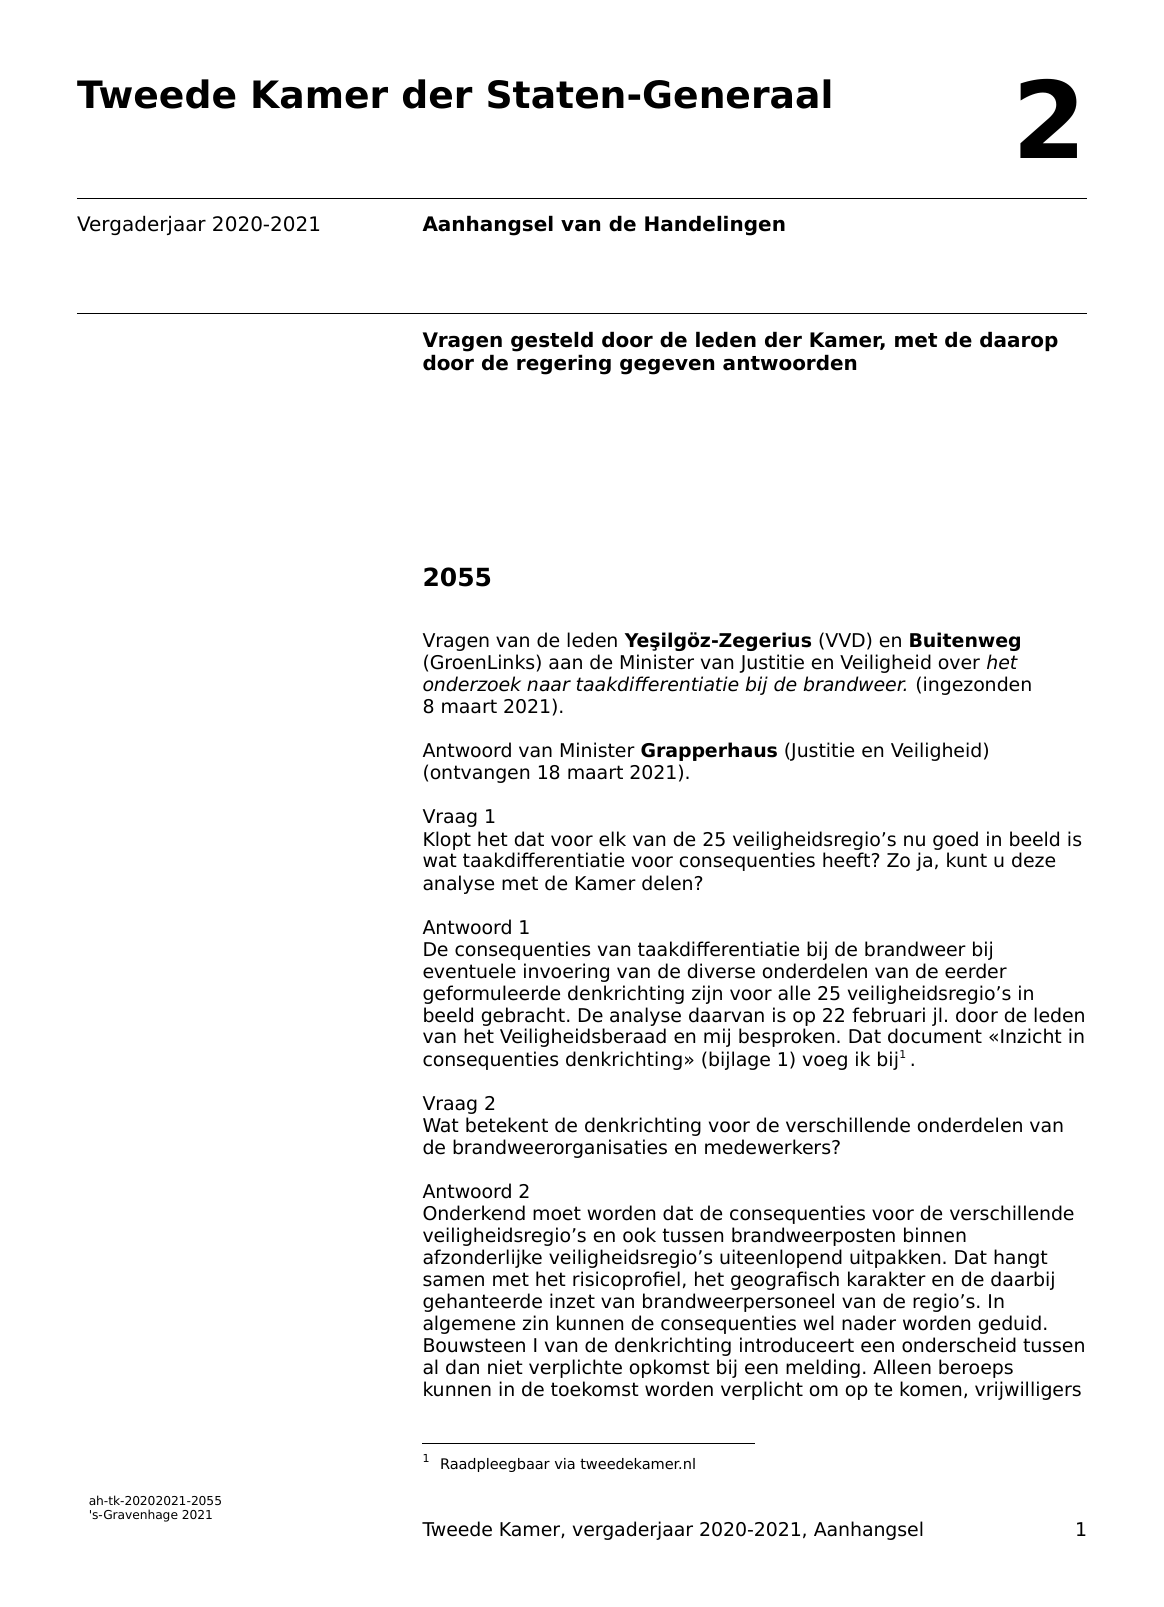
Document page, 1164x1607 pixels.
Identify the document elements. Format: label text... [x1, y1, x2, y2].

table_cell Vergaderjaar 2020-2021 [77, 199, 422, 313]
text Antwoord 1 [422, 917, 1087, 938]
text De consequenties van taakdifferentiatie bij de brandweer bij eventuele invoering van de diverse onderdelen van de eerder geformuleerde denkrichting zijn voor alle 25 veiligheidsregio’s in beeld gebracht. De analyse daarvan is op 22 februari jl. door de leden van het Veiligheidsberaad en mij besproken. Dat document «Inzicht in consequenties denkrichting» (bijlage 1) voeg ik bij. [422, 938, 1087, 1070]
text 's-Gravenhage 2021 [88, 1508, 323, 1522]
table_header Tweede Kamer der Staten-Generaal [77, 59, 886, 198]
text Vraag 2 [422, 1093, 1087, 1114]
text Onderkend moet worden dat de consequenties voor de verschillende veiligheidsregio’s en ook tussen brandweerposten binnen afzonderlijke veiligheidsregio’s uiteenlopend uitpakken. Dat hangt samen met het risicoprofiel, het geografisch karakter en de daarbij gehanteerde inzet van brandweerpersoneel van de regio’s. In algemene zin kunnen de consequenties wel nader worden geduid. [422, 1203, 1087, 1334]
text 2055 [422, 563, 1087, 592]
table_cell Vragen gesteld door de leden der Kamer, met de daarop door de regering gegeven antwoorden [422, 314, 1087, 375]
text Antwoord van Minister Grapperhaus (Justitie en Veiligheid) (ontvangen 18 maart 2021). [422, 740, 1087, 784]
table_header 2 [886, 59, 1087, 198]
text Bouwsteen I van de denkrichting introduceert een onderscheid tussen al dan niet verplichte opkomst bij een melding. Alleen beroeps kunnen in de toekomst worden verplicht om op te komen, vrijwilligers [422, 1334, 1087, 1401]
text Raadpleegbaar via tweedekamer.nl [422, 1452, 1087, 1474]
text Klopt het dat voor elk van de 25 veiligheidsregio’s nu goed in beeld is wat taakdifferentiatie voor consequenties heeft? Zo ja, kunt u deze analyse met de Kamer delen? [422, 828, 1087, 894]
table_cell [77, 314, 422, 375]
table_cell Aanhangsel van de Handelingen [422, 199, 1087, 313]
text ah-tk-20202021-2055 [88, 1494, 323, 1508]
text Antwoord 2 [422, 1181, 1087, 1203]
text Wat betekent de denkrichting voor de verschillende onderdelen van de brandweerorganisaties en medewerkers? [422, 1114, 1087, 1158]
text Vraag 1 [422, 806, 1087, 828]
text Vragen van de leden Yeşilgöz-Zegerius (VVD) en Buitenweg (GroenLinks) aan de Minister van Justitie en Veiligheid over het onderzoek naar taakdifferentiatie bij de brandweer. (ingezonden 8 maart 2021). [422, 630, 1087, 718]
